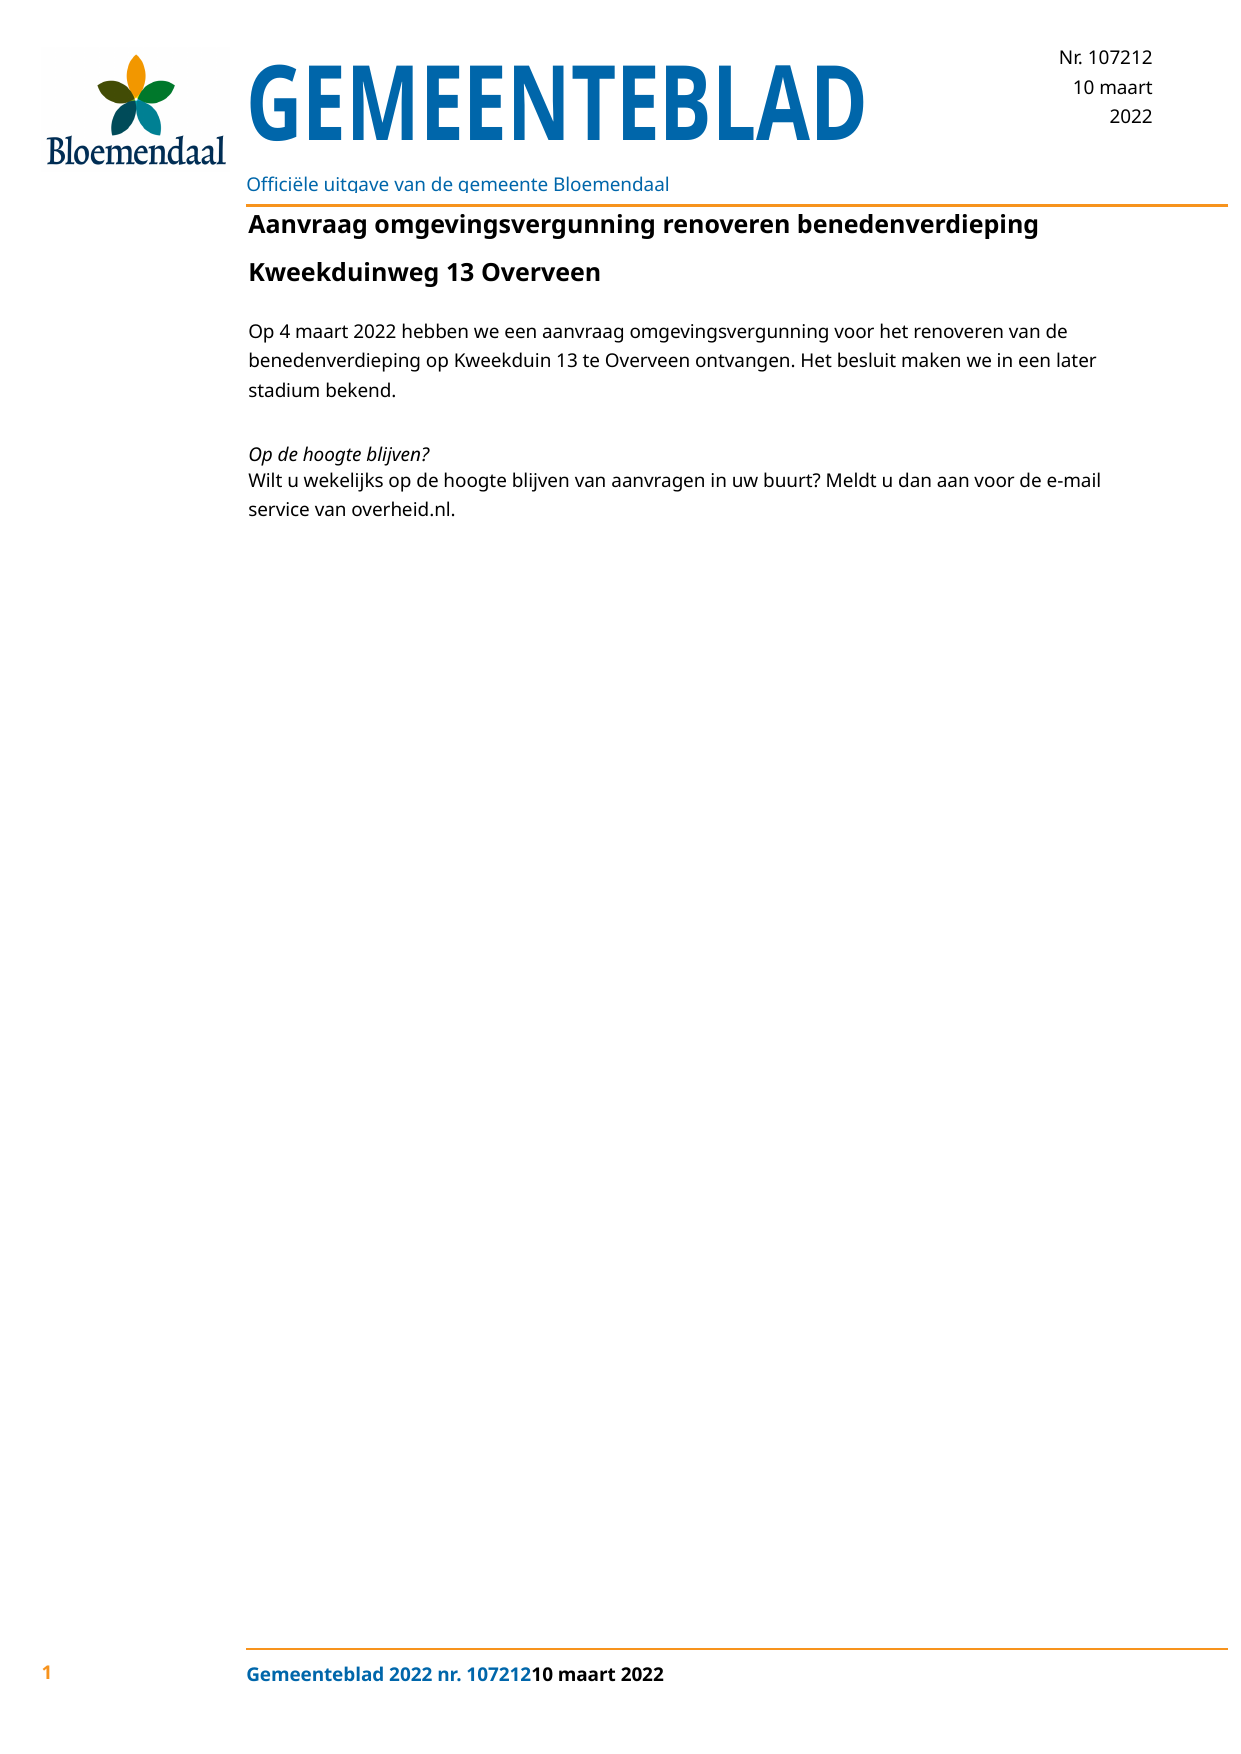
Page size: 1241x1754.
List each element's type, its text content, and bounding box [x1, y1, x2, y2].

text Op de hoogte blijven? [248, 441, 1152, 467]
picture [41, 47, 231, 172]
text Wilt u wekelijks op de hoogte blijven van aanvragen in uw buurt? Meldt u dan aan voor de e-mail service van overheid.nl. [248, 467, 1152, 522]
text Aanvraag omgevingsvergunning renoveren benedenverdieping Kweekduinweg 13 Overveen [248, 207, 1152, 288]
text Op 4 maart 2022 hebben we een aanvraag omgevingsvergunning voor het renoveren van de benedenverdieping op Kweekduin 13 te Overveen ontvangen. Het besluit maken we in een later stadium bekend. [248, 318, 1152, 403]
